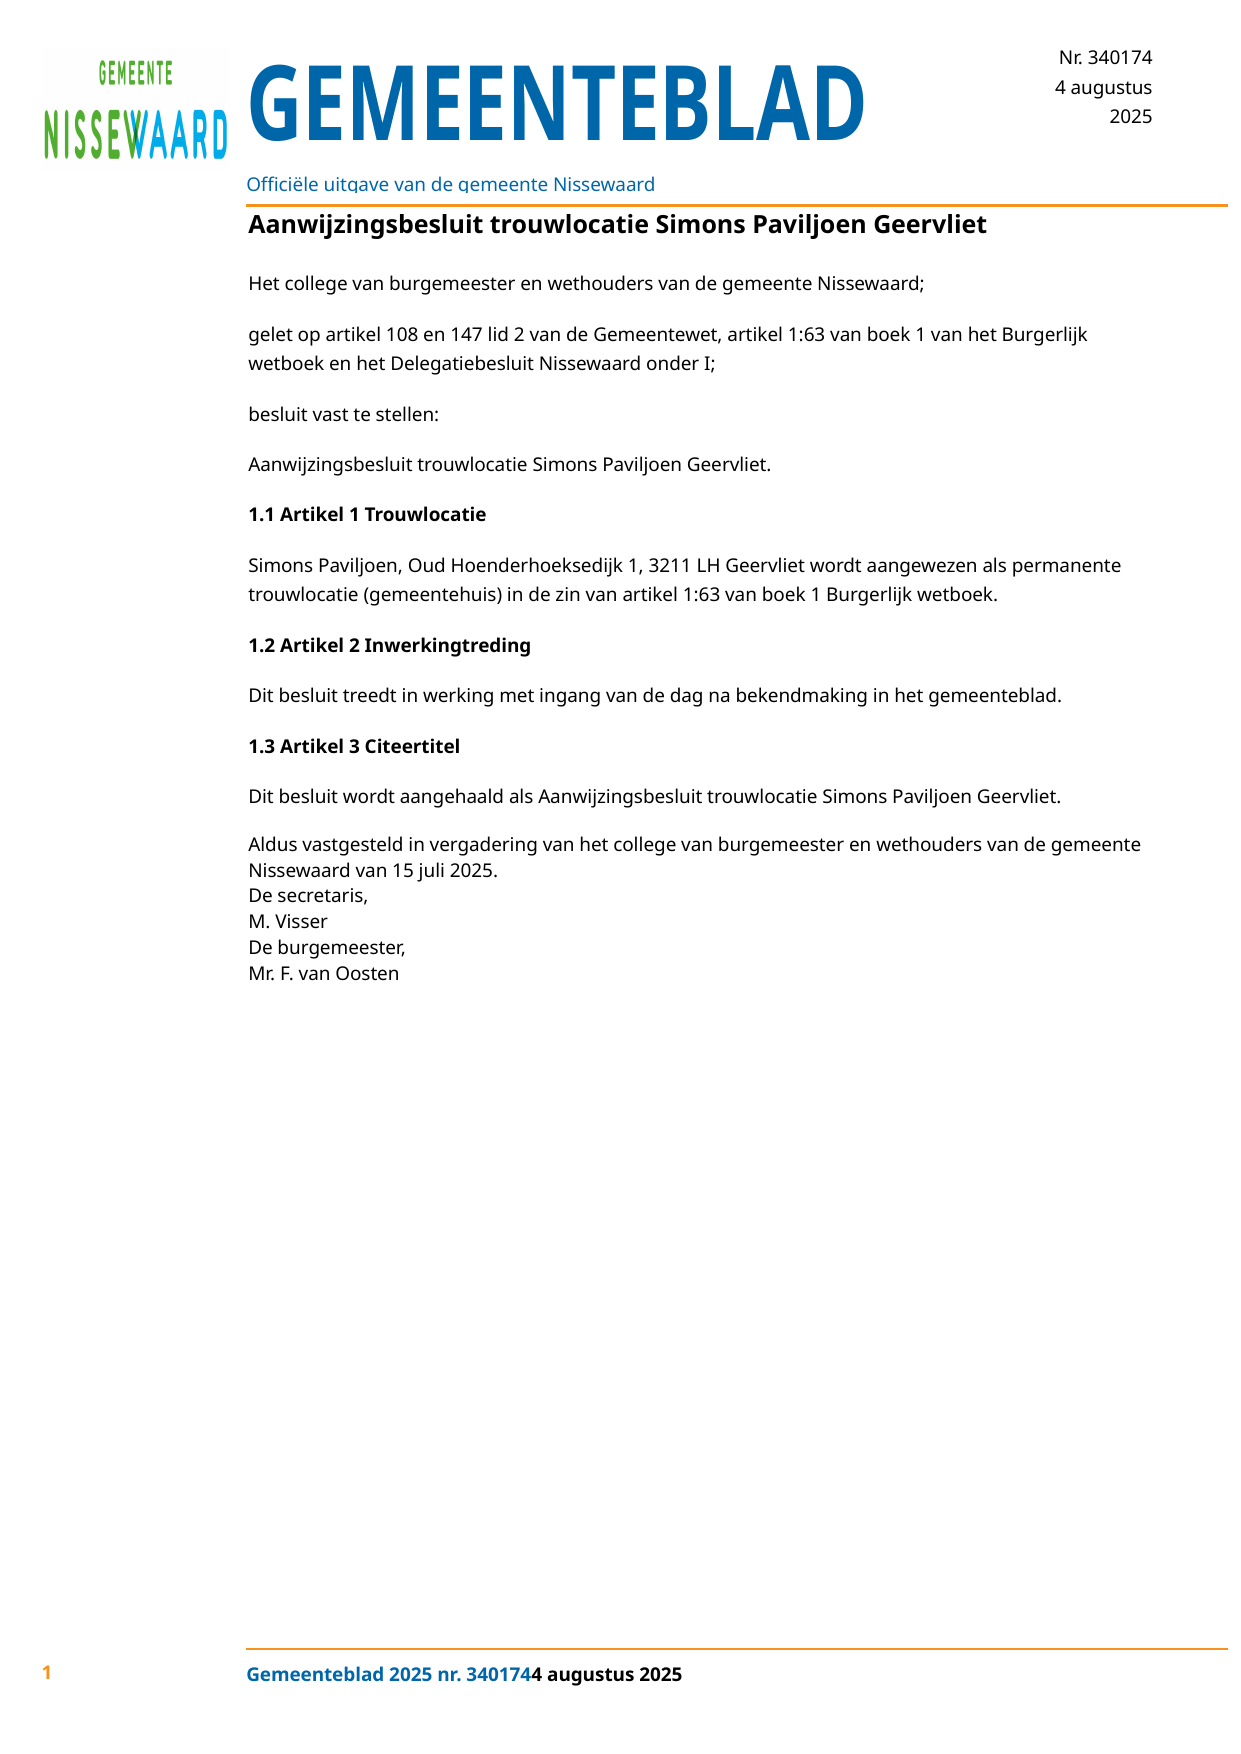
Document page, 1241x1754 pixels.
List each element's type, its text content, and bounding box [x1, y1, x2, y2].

text 1.1 Artikel 1 Trouwlocatie [248, 502, 1152, 527]
text De burgemeester, [248, 934, 1152, 960]
text 1.3 Artikel 3 Citeertitel [248, 733, 1152, 758]
text Aanwijzingsbesluit trouwlocatie Simons Paviljoen Geervliet. [248, 451, 1152, 477]
text gelet op artikel 108 en 147 lid 2 van de Gemeentewet, artikel 1:63 van boek 1 van het Burgerlijk wetboek en het Delegatiebesluit Nissewaard onder I; [248, 321, 1152, 376]
text Aanwijzingsbesluit trouwlocatie Simons Paviljoen Geervliet [248, 207, 1152, 241]
text M. Visser [248, 908, 1152, 934]
text De secretaris, [248, 882, 1152, 908]
text Dit besluit treedt in werking met ingang van de dag na bekendmaking in het gemeenteblad. [248, 682, 1152, 708]
text Aldus vastgesteld in vergadering van het college van burgemeester en wethouders van de gemeente Nissewaard van 15 juli 2025. [248, 831, 1152, 882]
text Het college van burgemeester en wethouders van de gemeente Nissewaard; [248, 270, 1152, 296]
picture [41, 47, 231, 172]
text Mr. F. van Oosten [248, 960, 1152, 985]
text besluit vast te stellen: [248, 401, 1152, 426]
text 1.2 Artikel 2 Inwerkingtreding [248, 632, 1152, 658]
text Dit besluit wordt aangehaald als Aanwijzingsbesluit trouwlocatie Simons Paviljoen Geervliet. [248, 783, 1152, 809]
text Simons Paviljoen, Oud Hoenderhoeksedijk 1, 3211 LH Geervliet wordt aangewezen als permanente trouwlocatie (gemeentehuis) in de zin van artikel 1:63 van boek 1 Burgerlijk wetboek. [248, 552, 1152, 607]
